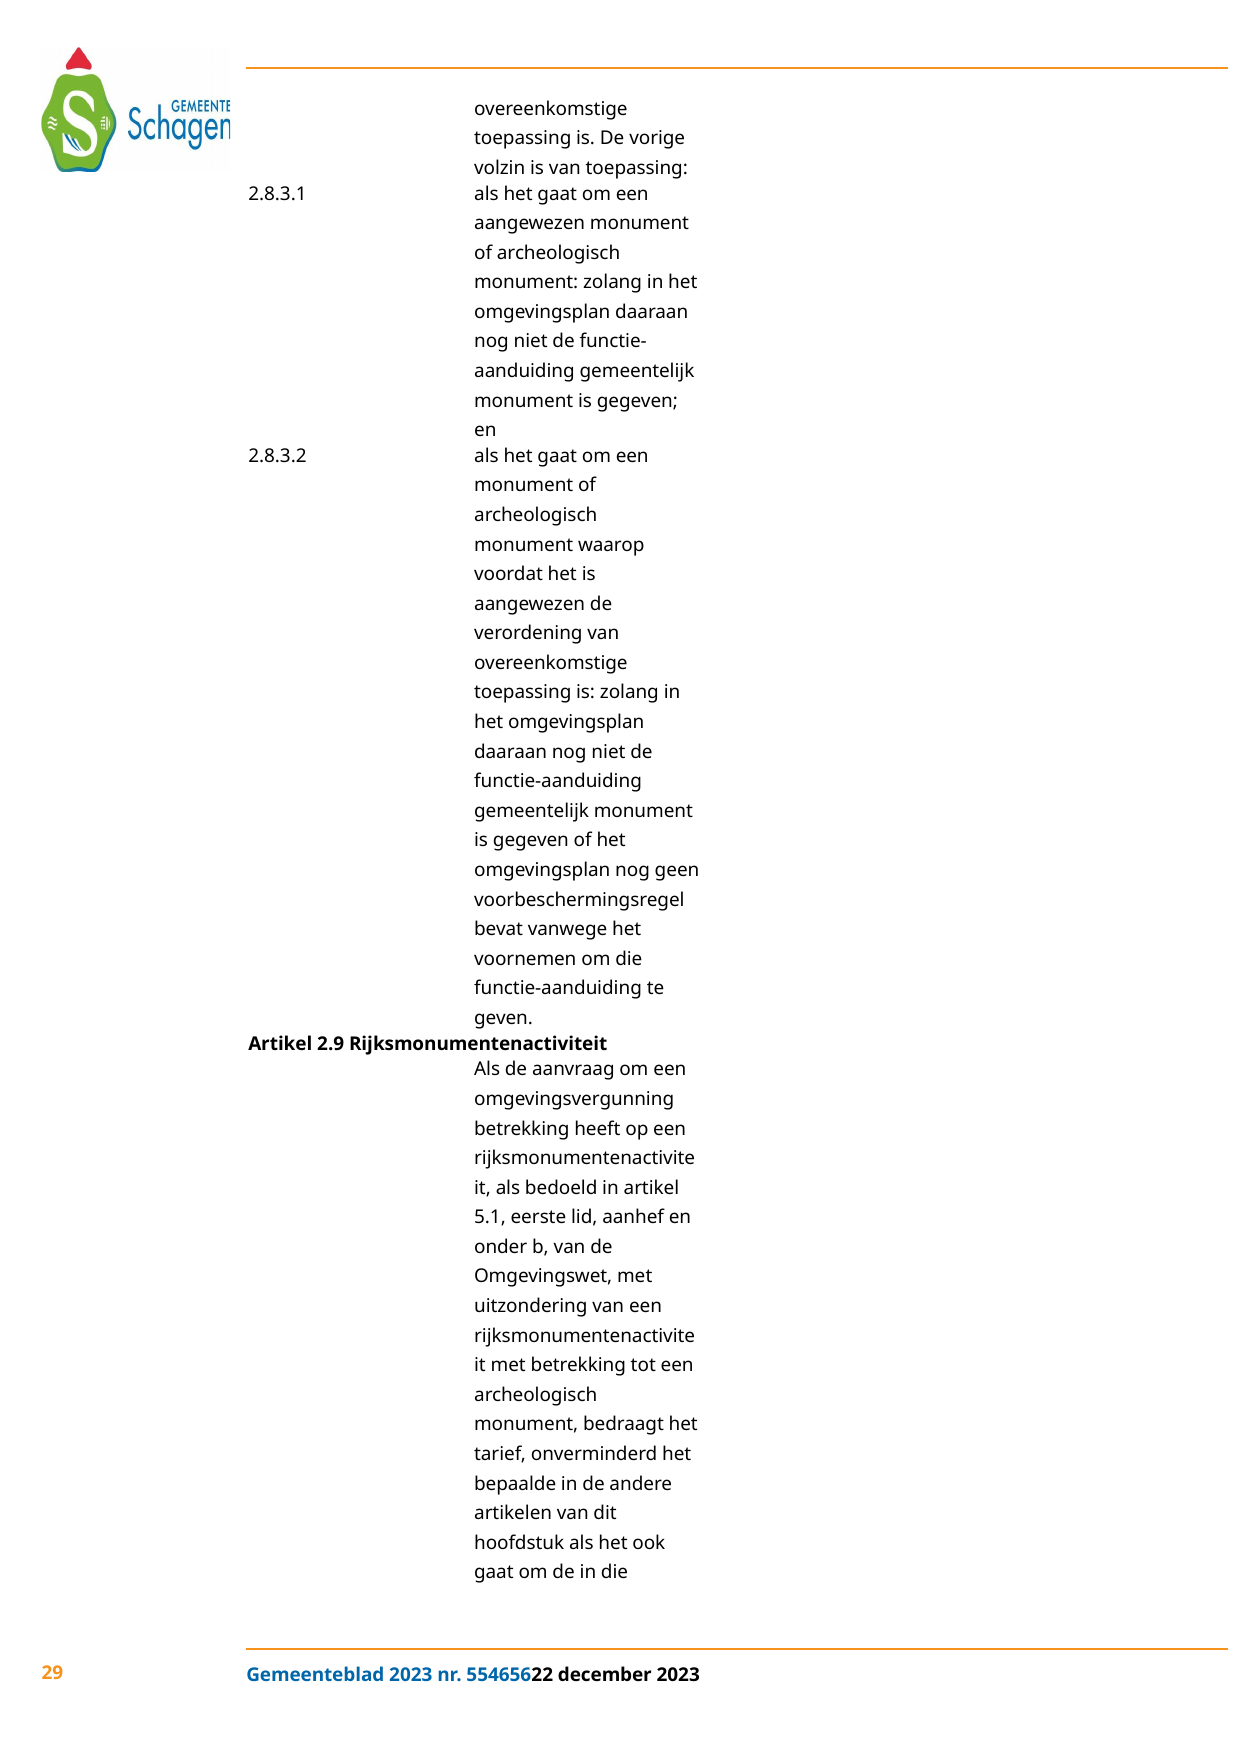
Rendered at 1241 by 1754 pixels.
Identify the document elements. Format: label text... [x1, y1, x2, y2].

table_cell [926, 180, 1152, 442]
table_cell 2.8.3.2 [248, 442, 474, 1030]
table_cell als het gaat om een monument of archeologisch monument waarop voordat het is aangewezen de verordening van overeenkomstige toepassing is: zolang in het omgevingsplan daaraan nog niet de functie-aanduiding gemeentelijk monument is gegeven of het omgevingsplan nog geen voorbeschermingsregel bevat vanwege het voornemen om die functie-aanduiding te geven. [474, 442, 700, 1030]
table_cell [926, 1056, 1152, 1584]
table_cell [926, 442, 1152, 1030]
table_cell [926, 95, 1152, 180]
table_cell als het gaat om een aangewezen monument of archeologisch monument: zolang in het omgevingsplan daaraan nog niet de functie-aanduiding gemeentelijk monument is gegeven; en [474, 180, 700, 442]
table_cell 2.8.3.1 [248, 180, 474, 442]
table_cell [700, 1056, 926, 1584]
table_cell [248, 95, 474, 180]
table_cell [926, 1030, 1152, 1056]
table_cell Als de aanvraag om een omgevingsvergunning betrekking heeft op een rijksmonumentenactiviteit, als bedoeld in artikel 5.1, eerste lid, aanhef en onder b, van de Omgevingswet, met uitzondering van een rijksmonumentenactiviteit met betrekking tot een archeologisch monument, bedraagt het tarief, onverminderd het bepaalde in de andere artikelen van dit hoofdstuk als het ook gaat om de in die [474, 1056, 700, 1584]
table_cell Artikel 2.9 Rijksmonumentenactiviteit [248, 1030, 926, 1056]
table_cell [700, 180, 926, 442]
table_cell [700, 95, 926, 180]
table_cell [248, 1056, 474, 1584]
picture [41, 47, 231, 172]
table_cell [700, 442, 926, 1030]
table_cell overeenkomstige toepassing is. De vorige volzin is van toepassing: [474, 95, 700, 180]
